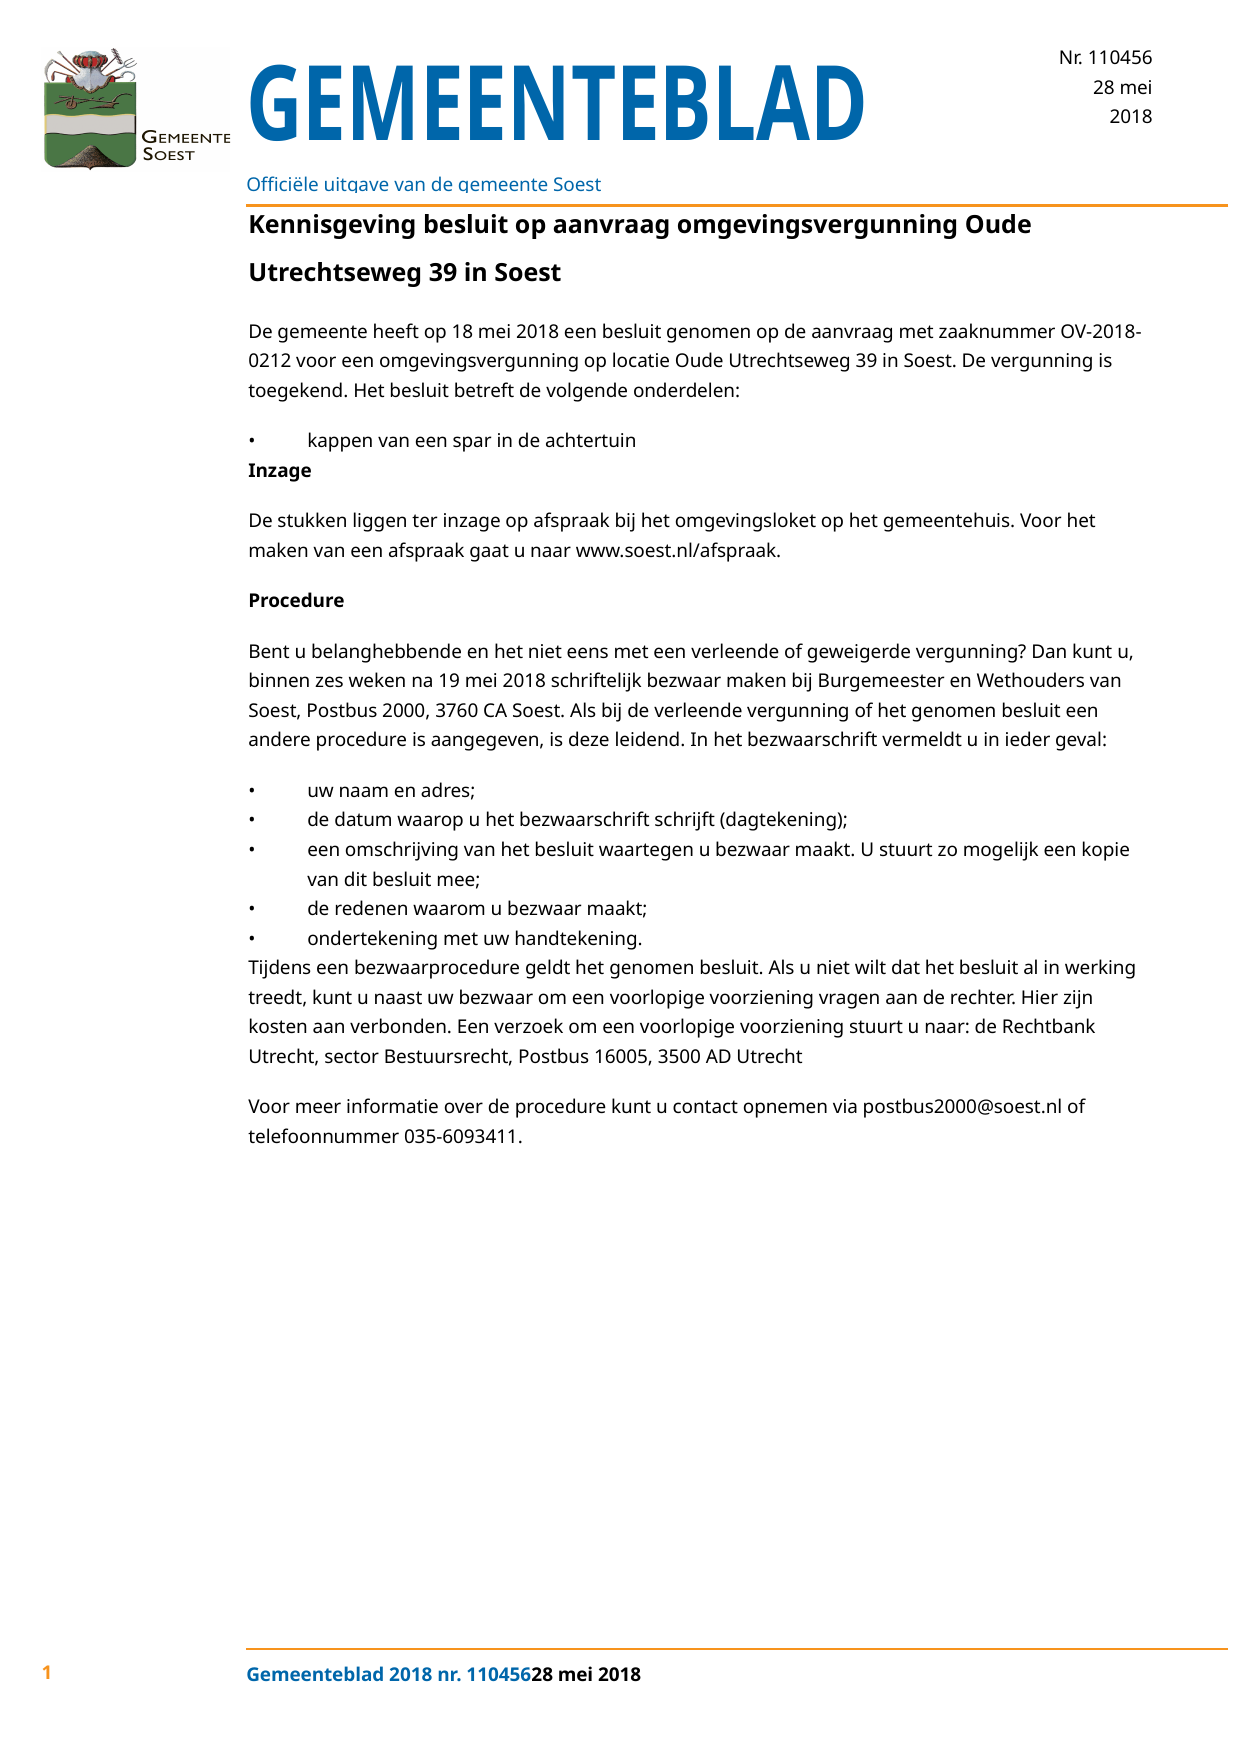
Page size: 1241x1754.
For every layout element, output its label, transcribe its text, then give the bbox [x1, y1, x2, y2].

text Bent u belanghebbende en het niet eens met een verleende of geweigerde vergunning? Dan kunt u, binnen zes weken na 19 mei 2018 schriftelijk bezwaar maken bij Burgemeester en Wethouders van Soest, Postbus 2000, 3760 CA Soest. Als bij de verleende vergunning of het genomen besluit een andere procedure is aangegeven, is deze leidend. In het bezwaarschrift vermeldt u in ieder geval: [248, 638, 1152, 752]
text Inzage [248, 457, 1152, 483]
list ondertekening met uw handtekening. [248, 925, 1152, 951]
text Tijdens een bezwaarprocedure geldt het genomen besluit. Als u niet wilt dat het besluit al in werking treedt, kunt u naast uw bezwaar om een voorlopige voorziening vragen aan de rechter. Hier zijn kosten aan verbonden. Een verzoek om een voorlopige voorziening stuurt u naar: de Rechtbank Utrecht, sector Bestuursrecht, Postbus 16005, 3500 AD Utrecht [248, 954, 1152, 1069]
text Procedure [248, 587, 1152, 613]
list de datum waarop u het bezwaarschrift schrijft (dagtekening); [248, 807, 1152, 832]
list de redenen waarom u bezwaar maakt; [248, 895, 1152, 921]
picture [41, 47, 231, 172]
list uw naam en adres; [248, 777, 1152, 803]
text Voor meer informatie over de procedure kunt u contact opnemen via postbus2000@soest.nl of telefoonnummer 035-6093411. [248, 1094, 1152, 1149]
text De gemeente heeft op 18 mei 2018 een besluit genomen op de aanvraag met zaaknummer OV-2018-0212 voor een omgevingsvergunning op locatie Oude Utrechtseweg 39 in Soest. De vergunning is toegekend. Het besluit betreft de volgende onderdelen: [248, 318, 1152, 403]
list een omschrijving van het besluit waartegen u bezwaar maakt. U stuurt zo mogelijk een kopie van dit besluit mee; [248, 836, 1152, 892]
list kappen van een spar in de achtertuin [248, 427, 1152, 453]
text Kennisgeving besluit op aanvraag omgevingsvergunning Oude Utrechtseweg 39 in Soest [248, 207, 1152, 288]
text De stukken liggen ter inzage op afspraak bij het omgevingsloket op het gemeentehuis. Voor het maken van een afspraak gaat u naar www.soest.nl/afspraak. [248, 507, 1152, 563]
